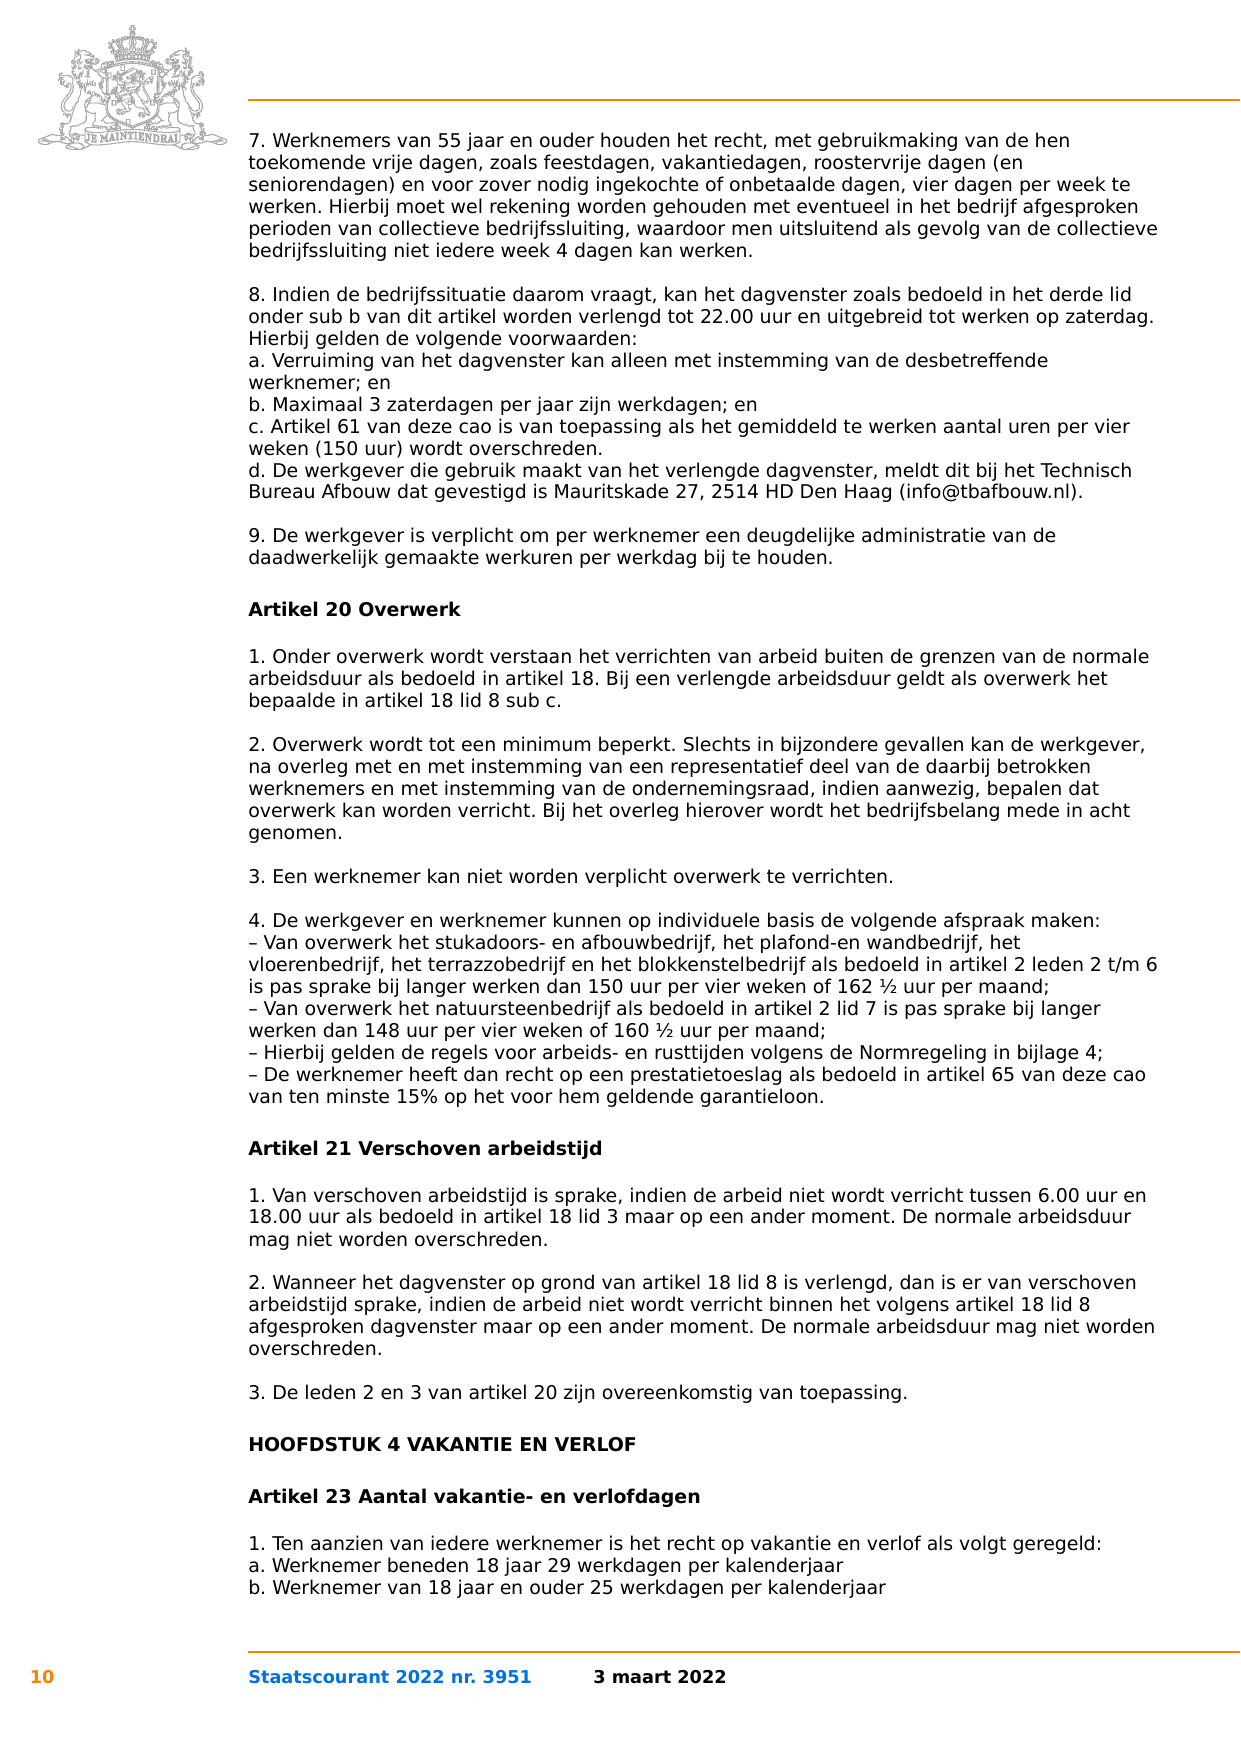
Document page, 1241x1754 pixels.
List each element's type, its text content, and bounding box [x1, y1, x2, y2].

text 2. Overwerk wordt tot een minimum beperkt. Slechts in bijzondere gevallen kan de werkgever, na overleg met en met instemming van een representatief deel van de daarbij betrokken werknemers en met instemming van de ondernemingsraad, indien aanwezig, bepalen dat overwerk kan worden verricht. Bij het overleg hierover wordt het bedrijfsbelang mede in acht genomen. [248, 734, 1163, 844]
text b. Maximaal 3 zaterdagen per jaar zijn werkdagen; en [248, 393, 1163, 416]
text 9. De werkgever is verplicht om per werknemer een deugdelijke administratie van de daadwerkelijk gemaakte werkuren per werkdag bij te houden. [248, 525, 1163, 569]
subtitle Artikel 20 Overwerk [248, 599, 1163, 621]
text – De werknemer heeft dan recht op een prestatietoeslag als bedoeld in artikel 65 van deze cao van ten minste 15% op het voor hem geldende garantieloon. [248, 1063, 1163, 1107]
text 1. Onder overwerk wordt verstaan het verrichten van arbeid buiten de grenzen van de normale arbeidsduur als bedoeld in artikel 18. Bij een verlengde arbeidsduur geldt als overwerk het bepaalde in artikel 18 lid 8 sub c. [248, 646, 1163, 712]
text 3. De leden 2 en 3 van artikel 20 zijn overeenkomstig van toepassing. [248, 1382, 1163, 1404]
text 1. Van verschoven arbeidstijd is sprake, indien de arbeid niet wordt verricht tussen 6.00 uur en 18.00 uur als bedoeld in artikel 18 lid 3 maar op een ander moment. De normale arbeidsduur mag niet worden overschreden. [248, 1184, 1163, 1250]
text – Van overwerk het stukadoors- en afbouwbedrijf, het plafond-en wandbedrijf, het vloerenbedrijf, het terrazzobedrijf en het blokkenstelbedrijf als bedoeld in artikel 2 leden 2 t/m 6 is pas sprake bij langer werken dan 150 uur per vier weken of 162 ½ uur per maand; [248, 932, 1163, 998]
text d. De werkgever die gebruik maakt van het verlengde dagvenster, meldt dit bij het Technisch Bureau Afbouw dat gevestigd is Mauritskade 27, 2514 HD Den Haag (info@tbafbouw.nl). [248, 459, 1163, 503]
picture [38, 25, 227, 150]
text 7. Werknemers van 55 jaar en ouder houden het recht, met gebruikmaking van de hen toekomende vrije dagen, zoals feestdagen, vakantiedagen, roostervrije dagen (en seniorendagen) en voor zover nodig ingekochte of onbetaalde dagen, vier dagen per week te werken. Hierbij moet wel rekening worden gehouden met eventueel in het bedrijf afgesproken perioden van collectieve bedrijfssluiting, waardoor men uitsluitend als gevolg van de collectieve bedrijfssluiting niet iedere week 4 dagen kan werken. [248, 130, 1163, 262]
text a. Verruiming van het dagvenster kan alleen met instemming van de desbetreffende werknemer; en [248, 349, 1163, 393]
text b. Werknemer van 18 jaar en ouder 25 werkdagen per kalenderjaar [248, 1577, 1163, 1599]
text a. Werknemer beneden 18 jaar 29 werkdagen per kalenderjaar [248, 1555, 1163, 1577]
text c. Artikel 61 van deze cao is van toepassing als het gemiddeld te werken aantal uren per vier weken (150 uur) wordt overschreden. [248, 416, 1163, 459]
subtitle HOOFDSTUK 4 VAKANTIE EN VERLOF [248, 1434, 1163, 1456]
text 3. Een werknemer kan niet worden verplicht overwerk te verrichten. [248, 866, 1163, 888]
text 2. Wanneer het dagvenster op grond van artikel 18 lid 8 is verlengd, dan is er van verschoven arbeidstijd sprake, indien de arbeid niet wordt verricht binnen het volgens artikel 18 lid 8 afgesproken dagvenster maar op een ander moment. De normale arbeidsduur mag niet worden overschreden. [248, 1272, 1163, 1360]
text – Hierbij gelden de regels voor arbeids- en rusttijden volgens de Normregeling in bijlage 4; [248, 1042, 1163, 1063]
text – Van overwerk het natuursteenbedrijf als bedoeld in artikel 2 lid 7 is pas sprake bij langer werken dan 148 uur per vier weken of 160 ½ uur per maand; [248, 998, 1163, 1042]
text 1. Ten aanzien van iedere werknemer is het recht op vakantie en verlof als volgt geregeld: [248, 1533, 1163, 1555]
text 8. Indien de bedrijfssituatie daarom vraagt, kan het dagvenster zoals bedoeld in het derde lid onder sub b van dit artikel worden verlengd tot 22.00 uur en uitgebreid tot werken op zaterdag. Hierbij gelden de volgende voorwaarden: [248, 284, 1163, 349]
text 4. De werkgever en werknemer kunnen op individuele basis de volgende afspraak maken: [248, 910, 1163, 932]
subtitle Artikel 21 Verschoven arbeidstijd [248, 1137, 1163, 1159]
subtitle Artikel 23 Aantal vakantie- en verlofdagen [248, 1486, 1163, 1508]
